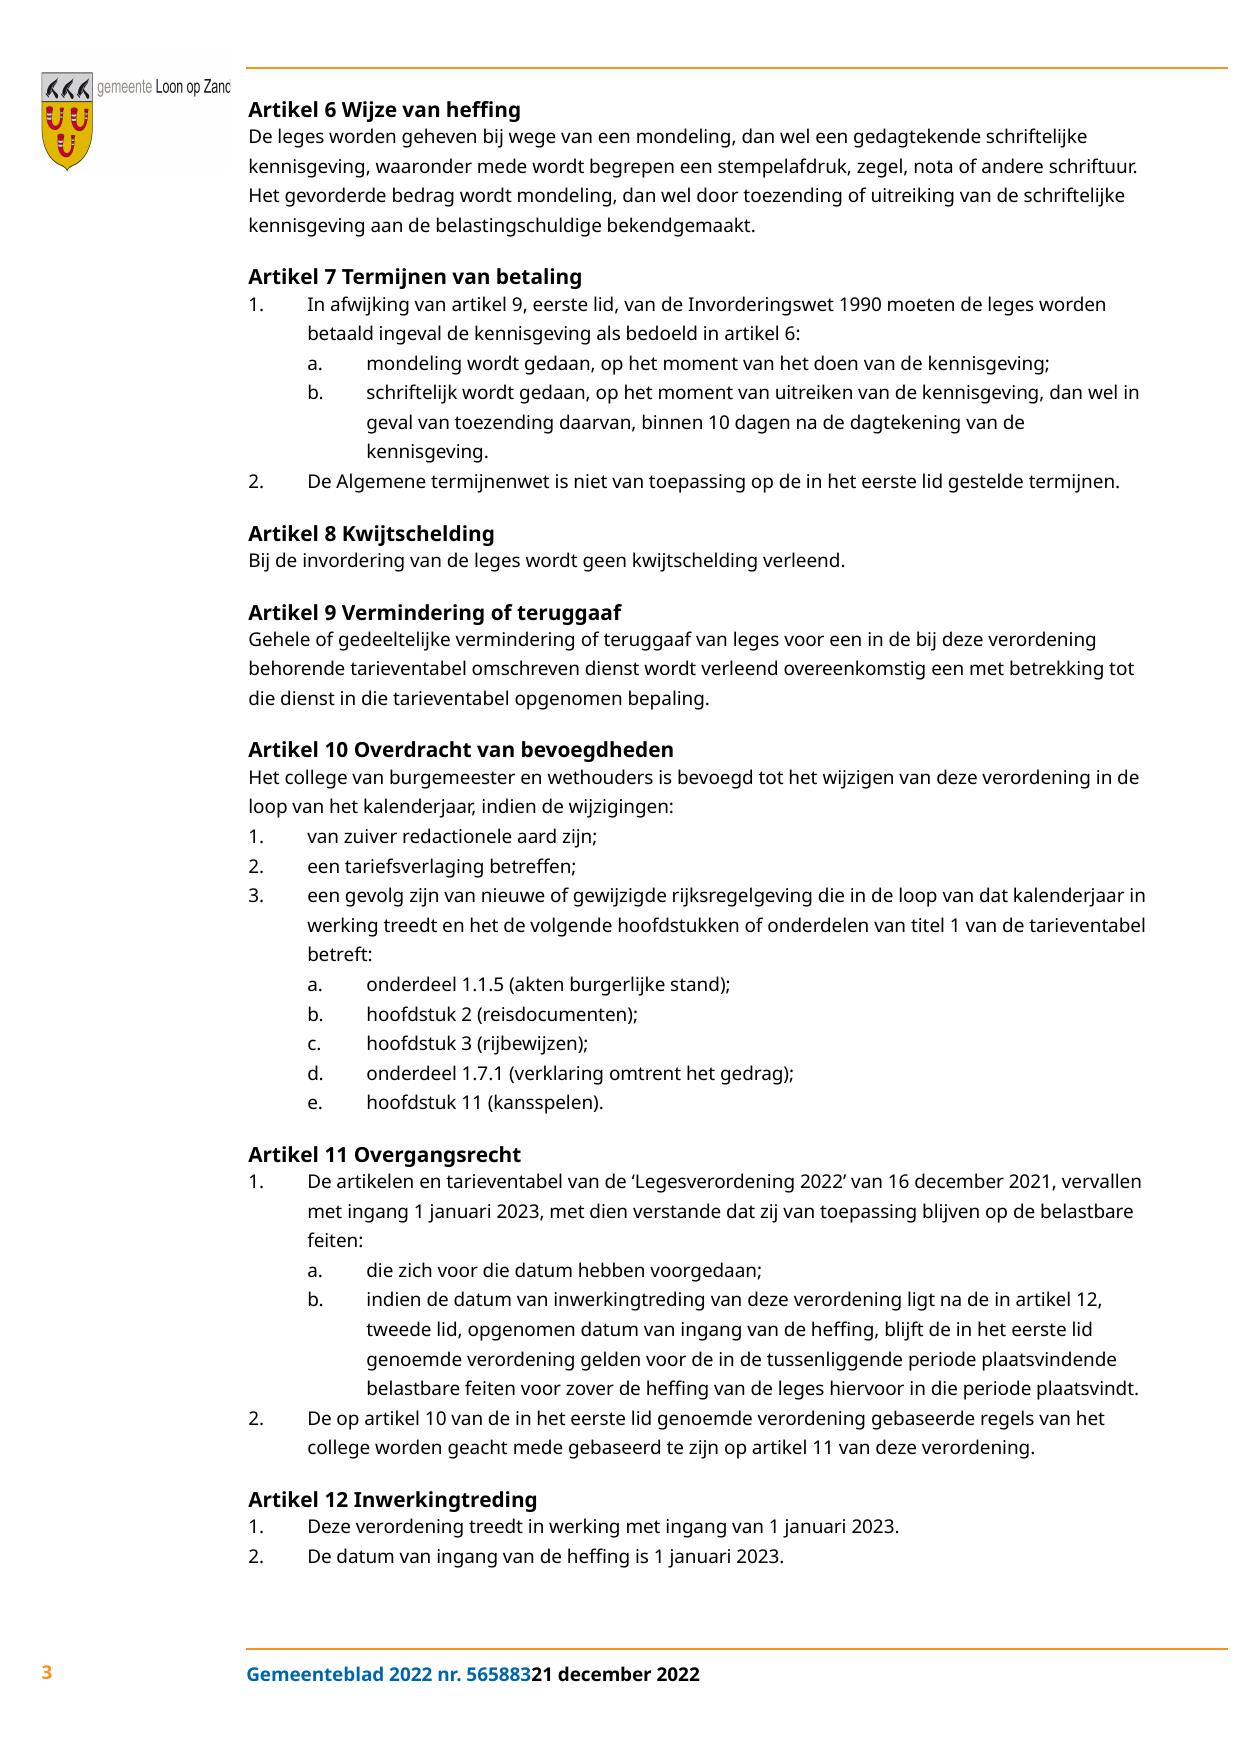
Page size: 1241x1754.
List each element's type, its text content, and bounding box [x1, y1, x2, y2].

list een tariefsverlaging betreffen; [248, 853, 1152, 878]
list mondeling wordt gedaan, op het moment van het doen van de kennisgeving; [307, 350, 1152, 376]
list Deze verordening treedt in werking met ingang van 1 januari 2023. [248, 1513, 1152, 1539]
text Het gevorderde bedrag wordt mondeling, dan wel door toezending of uitreiking van de schriftelijke kennisgeving aan de belastingschuldige bekendgemaakt. [248, 182, 1152, 238]
list hoofdstuk 3 (rijbewijzen); [307, 1030, 1152, 1056]
list De artikelen en tarieventabel van de ‘Legesverordening 2022’ van 16 december 2021, vervallen met ingang 1 januari 2023, met dien verstande dat zij van toepassing blijven op de belastbare feiten: [248, 1168, 1152, 1253]
list die zich voor die datum hebben voorgedaan; [307, 1257, 1152, 1283]
list De op artikel 10 van de in het eerste lid genoemde verordening gebaseerde regels van het college worden geacht mede gebaseerd te zijn op artikel 11 van deze verordening. [248, 1405, 1152, 1460]
text Het college van burgemeester en wethouders is bevoegd tot het wijzigen van deze verordening in de loop van het kalenderjaar, indien de wijzigingen: [248, 764, 1152, 819]
text Artikel 11 Overgangsrecht [248, 1140, 1152, 1168]
list indien de datum van inwerkingtreding van deze verordening ligt na de in artikel 12, tweede lid, opgenomen datum van ingang van de heffing, blijft de in het eerste lid genoemde verordening gelden voor de in de tussenliggende periode plaatsvindende belastbare feiten voor zover de heffing van de leges hiervoor in die periode plaatsvindt. [307, 1287, 1152, 1401]
list schriftelijk wordt gedaan, op het moment van uitreiken van de kennisgeving, dan wel in geval van toezending daarvan, binnen 10 dagen na de dagtekening van de kennisgeving. [307, 379, 1152, 464]
text Artikel 9 Vermindering of teruggaaf [248, 598, 1152, 626]
text Artikel 7 Termijnen van betaling [248, 262, 1152, 291]
text Bij de invordering van de leges wordt geen kwijtschelding verleend. [248, 547, 1152, 573]
text Artikel 8 Kwijtschelding [248, 519, 1152, 547]
list hoofdstuk 2 (reisdocumenten); [307, 1001, 1152, 1026]
text Artikel 6 Wijze van heffing [248, 95, 1152, 123]
list In afwijking van artikel 9, eerste lid, van de Invorderingswet 1990 moeten de leges worden betaald ingeval de kennisgeving als bedoeld in artikel 6: [248, 291, 1152, 346]
list onderdeel 1.7.1 (verklaring omtrent het gedrag); [307, 1060, 1152, 1086]
list De Algemene termijnenwet is niet van toepassing op de in het eerste lid gestelde termijnen. [248, 468, 1152, 494]
list hoofdstuk 11 (kansspelen). [307, 1089, 1152, 1115]
list een gevolg zijn van nieuwe of gewijzigde rijksregelgeving die in de loop van dat kalenderjaar in werking treedt en het de volgende hoofdstukken of onderdelen van titel 1 van de tarieventabel betreft: [248, 882, 1152, 967]
text Artikel 10 Overdracht van bevoegdheden [248, 736, 1152, 764]
list van zuiver redactionele aard zijn; [248, 823, 1152, 849]
text Gehele of gedeeltelijke vermindering of teruggaaf van leges voor een in de bij deze verordening behorende tarieventabel omschreven dienst wordt verleend overeenkomstig een met betrekking tot die dienst in die tarieventabel opgenomen bepaling. [248, 626, 1152, 711]
picture [41, 47, 231, 172]
list De datum van ingang van de heffing is 1 januari 2023. [248, 1543, 1152, 1569]
text Artikel 12 Inwerkingtreding [248, 1485, 1152, 1513]
list onderdeel 1.1.5 (akten burgerlijke stand); [307, 971, 1152, 997]
text De leges worden geheven bij wege van een mondeling, dan wel een gedagtekende schriftelijke kennisgeving, waaronder mede wordt begrepen een stempelafdruk, zegel, nota of andere schriftuur. [248, 123, 1152, 178]
